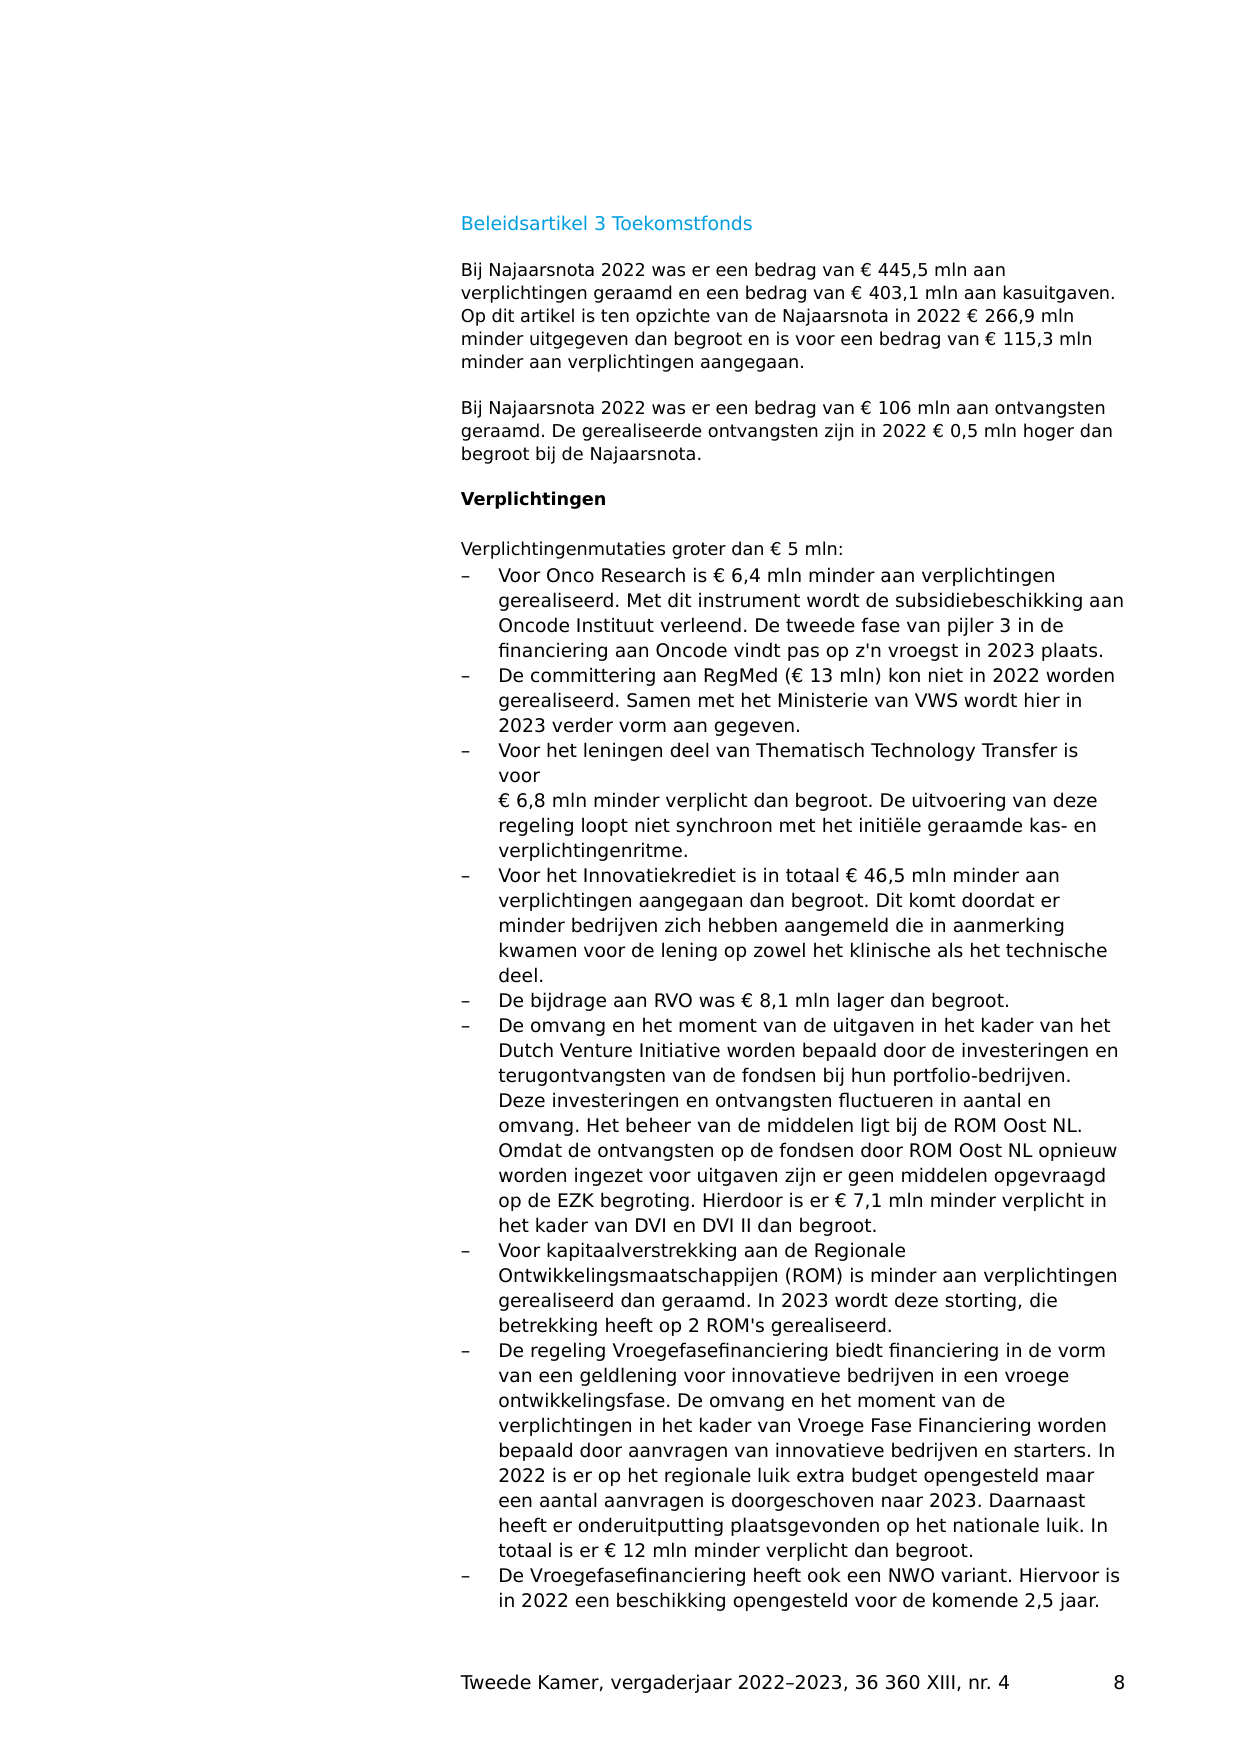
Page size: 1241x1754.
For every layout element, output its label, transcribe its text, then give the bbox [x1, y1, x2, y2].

list De Vroegefasefinanciering heeft ook een NWO variant. Hiervoor is in 2022 een beschikking opengesteld voor de komende 2,5 jaar. [461, 1562, 1125, 1612]
text Bij Najaarsnota 2022 was er een bedrag van € 445,5 mln aan verplichtingen geraamd en een bedrag van € 403,1 mln aan kasuitgaven. Op dit artikel is ten opzichte van de Najaarsnota in 2022 € 266,9 mln minder uitgegeven dan begroot en is voor een bedrag van € 115,3 mln minder aan verplichtingen aangegaan. [461, 258, 1125, 373]
list De committering aan RegMed (€ 13 mln) kon niet in 2022 worden gerealiseerd. Samen met het Ministerie van VWS wordt hier in 2023 verder vorm aan gegeven. [461, 662, 1125, 737]
list Voor het leningen deel van Thematisch Technology Transfer is voor € 6,8 mln minder verplicht dan begroot. De uitvoering van deze regeling loopt niet synchroon met het initiële geraamde kas- en verplichtingenritme. [461, 737, 1125, 862]
text Verplichtingenmutaties groter dan € 5 mln: [461, 537, 1125, 560]
list De regeling Vroegefasefinanciering biedt financiering in de vorm van een geldlening voor innovatieve bedrijven in een vroege ontwikkelingsfase. De omvang en het moment van de verplichtingen in het kader van Vroege Fase Financiering worden bepaald door aanvragen van innovatieve bedrijven en starters. In 2022 is er op het regionale luik extra budget opengesteld maar een aantal aanvragen is doorgeschoven naar 2023. Daarnaast heeft er onderuitputting plaatsgevonden op het nationale luik. In totaal is er € 12 mln minder verplicht dan begroot. [461, 1337, 1125, 1562]
list De bijdrage aan RVO was € 8,1 mln lager dan begroot. [461, 987, 1125, 1012]
text Bij Najaarsnota 2022 was er een bedrag van € 106 mln aan ontvangsten geraamd. De gerealiseerde ontvangsten zijn in 2022 € 0,5 mln hoger dan begroot bij de Najaarsnota. [461, 396, 1125, 464]
list De omvang en het moment van de uitgaven in het kader van het Dutch Venture Initiative worden bepaald door de investeringen en terugontvangsten van de fondsen bij hun portfolio-bedrijven. Deze investeringen en ontvangsten fluctueren in aantal en omvang. Het beheer van de middelen ligt bij de ROM Oost NL. Omdat de ontvangsten op de fondsen door ROM Oost NL opnieuw worden ingezet voor uitgaven zijn er geen middelen opgevraagd op de EZK begroting. Hierdoor is er € 7,1 mln minder verplicht in het kader van DVI en DVI II dan begroot. [461, 1012, 1125, 1237]
text Verplichtingen [461, 487, 1125, 510]
title Beleidsartikel 3 Toekomstfonds [461, 213, 1125, 235]
list Voor kapitaalverstrekking aan de Regionale Ontwikkelingsmaatschappijen (ROM) is minder aan verplichtingen gerealiseerd dan geraamd. In 2023 wordt deze storting, die betrekking heeft op 2 ROM's gerealiseerd. [461, 1237, 1125, 1337]
list Voor het Innovatiekrediet is in totaal € 46,5 mln minder aan verplichtingen aangegaan dan begroot. Dit komt doordat er minder bedrijven zich hebben aangemeld die in aanmerking kwamen voor de lening op zowel het klinische als het technische deel. [461, 862, 1125, 987]
list Voor Onco Research is € 6,4 mln minder aan verplichtingen gerealiseerd. Met dit instrument wordt de subsidiebeschikking aan Oncode Instituut verleend. De tweede fase van pijler 3 in de financiering aan Oncode vindt pas op z'n vroegst in 2023 plaats. [461, 562, 1125, 662]
